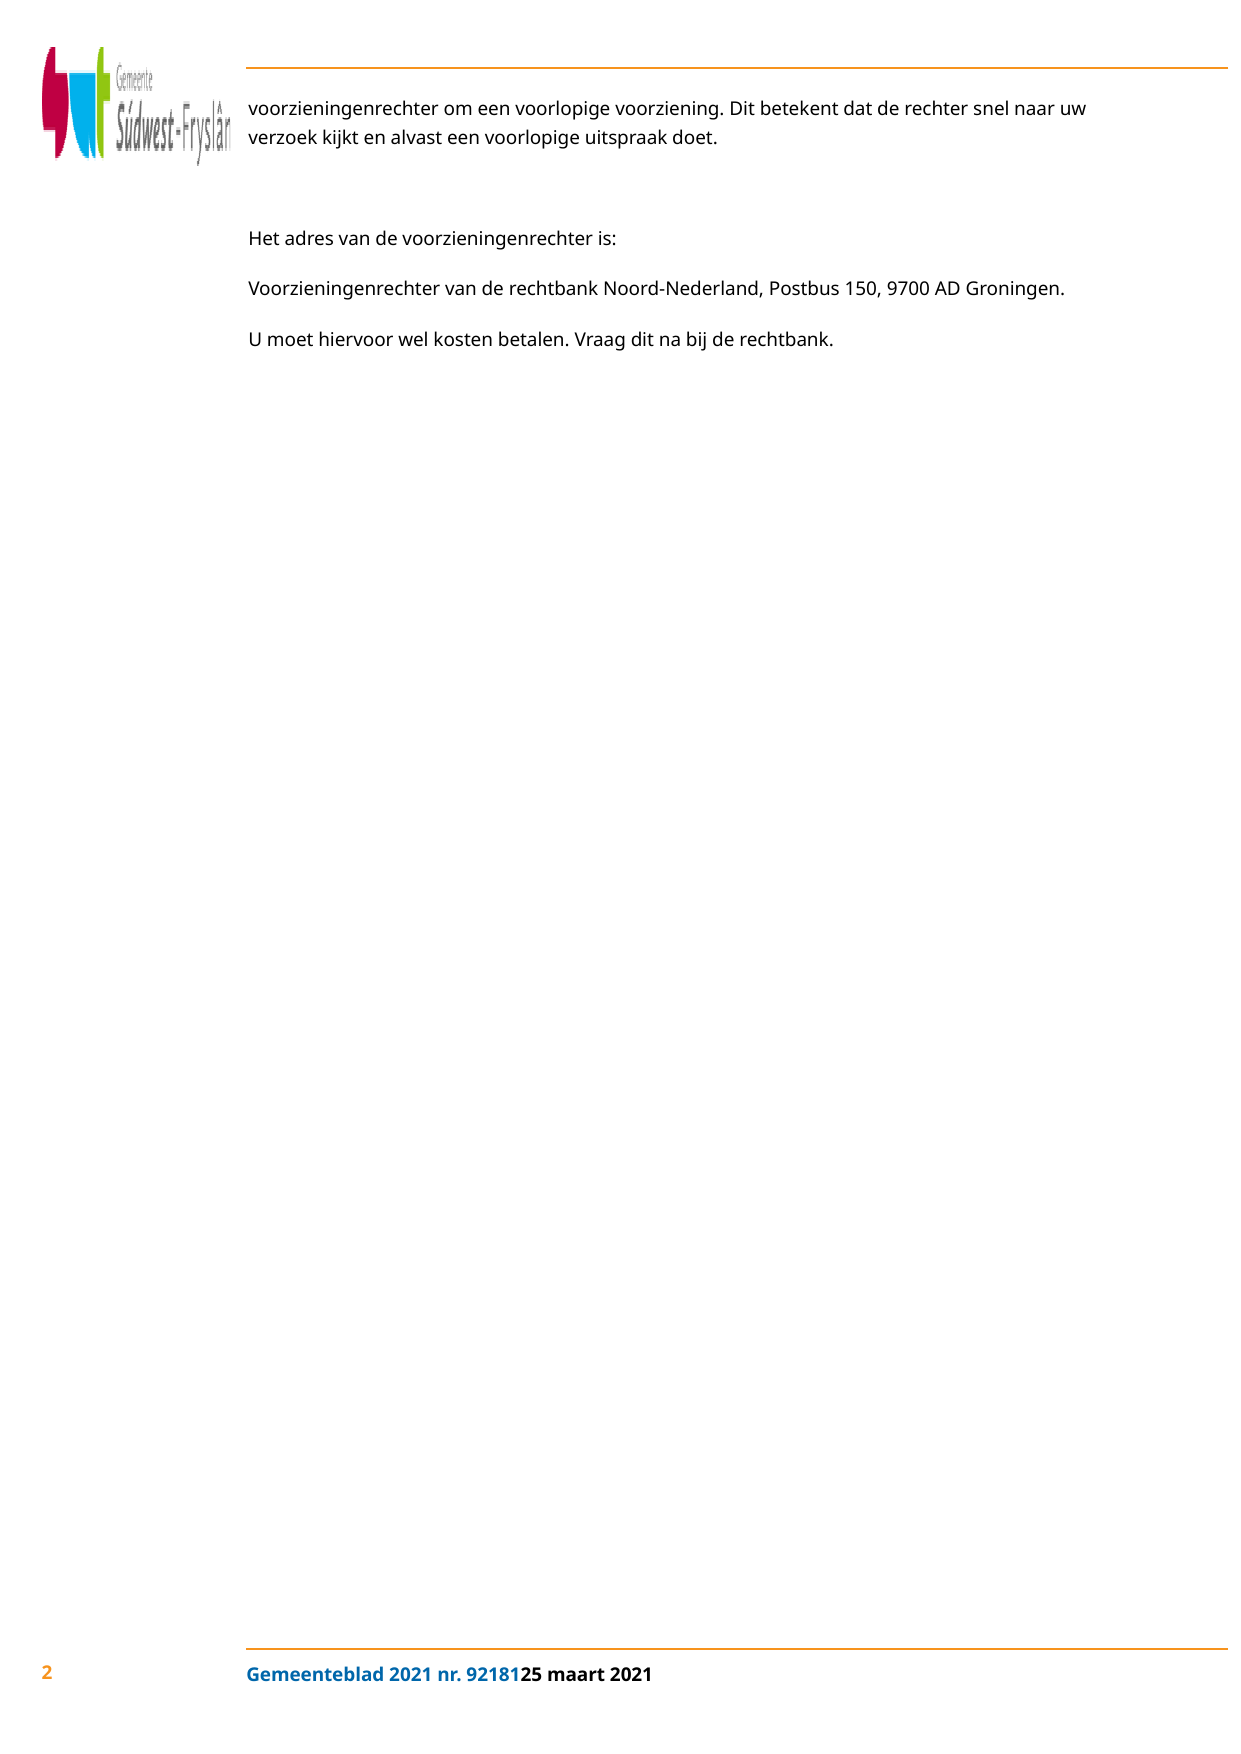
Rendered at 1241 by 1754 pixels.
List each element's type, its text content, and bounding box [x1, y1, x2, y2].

text voorzieningenrechter om een voorlopige voorziening. Dit betekent dat de rechter snel naar uw verzoek kijkt en alvast een voorlopige uitspraak doet. [248, 95, 1152, 150]
text Voorzieningenrechter van de rechtbank Noord-Nederland, Postbus 150, 9700 AD Groningen. [248, 276, 1152, 301]
text Het adres van de voorzieningenrechter is: [248, 225, 1152, 251]
picture [41, 47, 231, 172]
text U moet hiervoor wel kosten betalen. Vraag dit na bij de rechtbank. [248, 326, 1152, 352]
